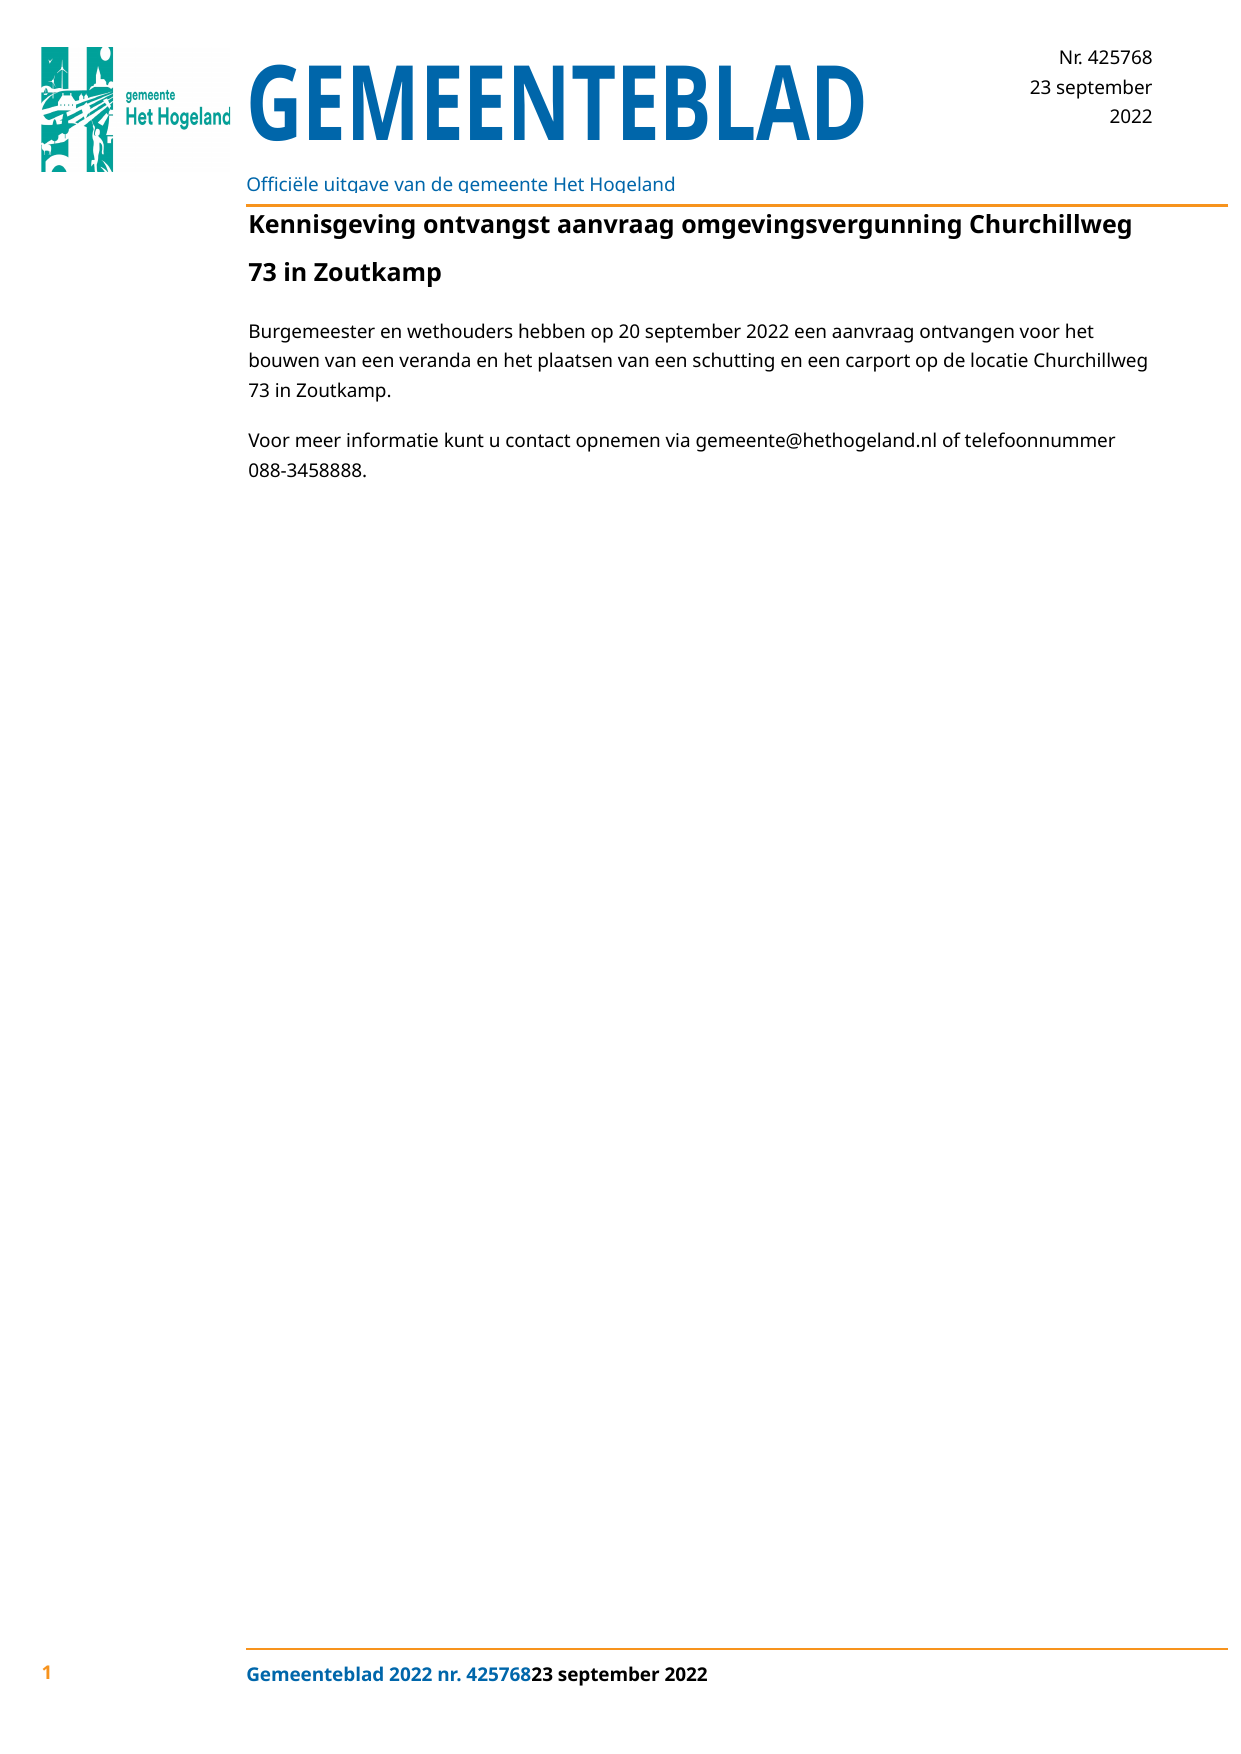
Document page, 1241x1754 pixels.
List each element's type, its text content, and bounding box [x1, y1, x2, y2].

text Voor meer informatie kunt u contact opnemen via gemeente@hethogeland.nl of telefoonnummer 088-3458888. [248, 427, 1152, 483]
text Burgemeester en wethouders hebben op 20 september 2022 een aanvraag ontvangen voor het bouwen van een veranda en het plaatsen van een schutting en een carport op de locatie Churchillweg 73 in Zoutkamp. [248, 318, 1152, 403]
picture [41, 47, 231, 172]
text Kennisgeving ontvangst aanvraag omgevingsvergunning Churchillweg 73 in Zoutkamp [248, 207, 1152, 288]
